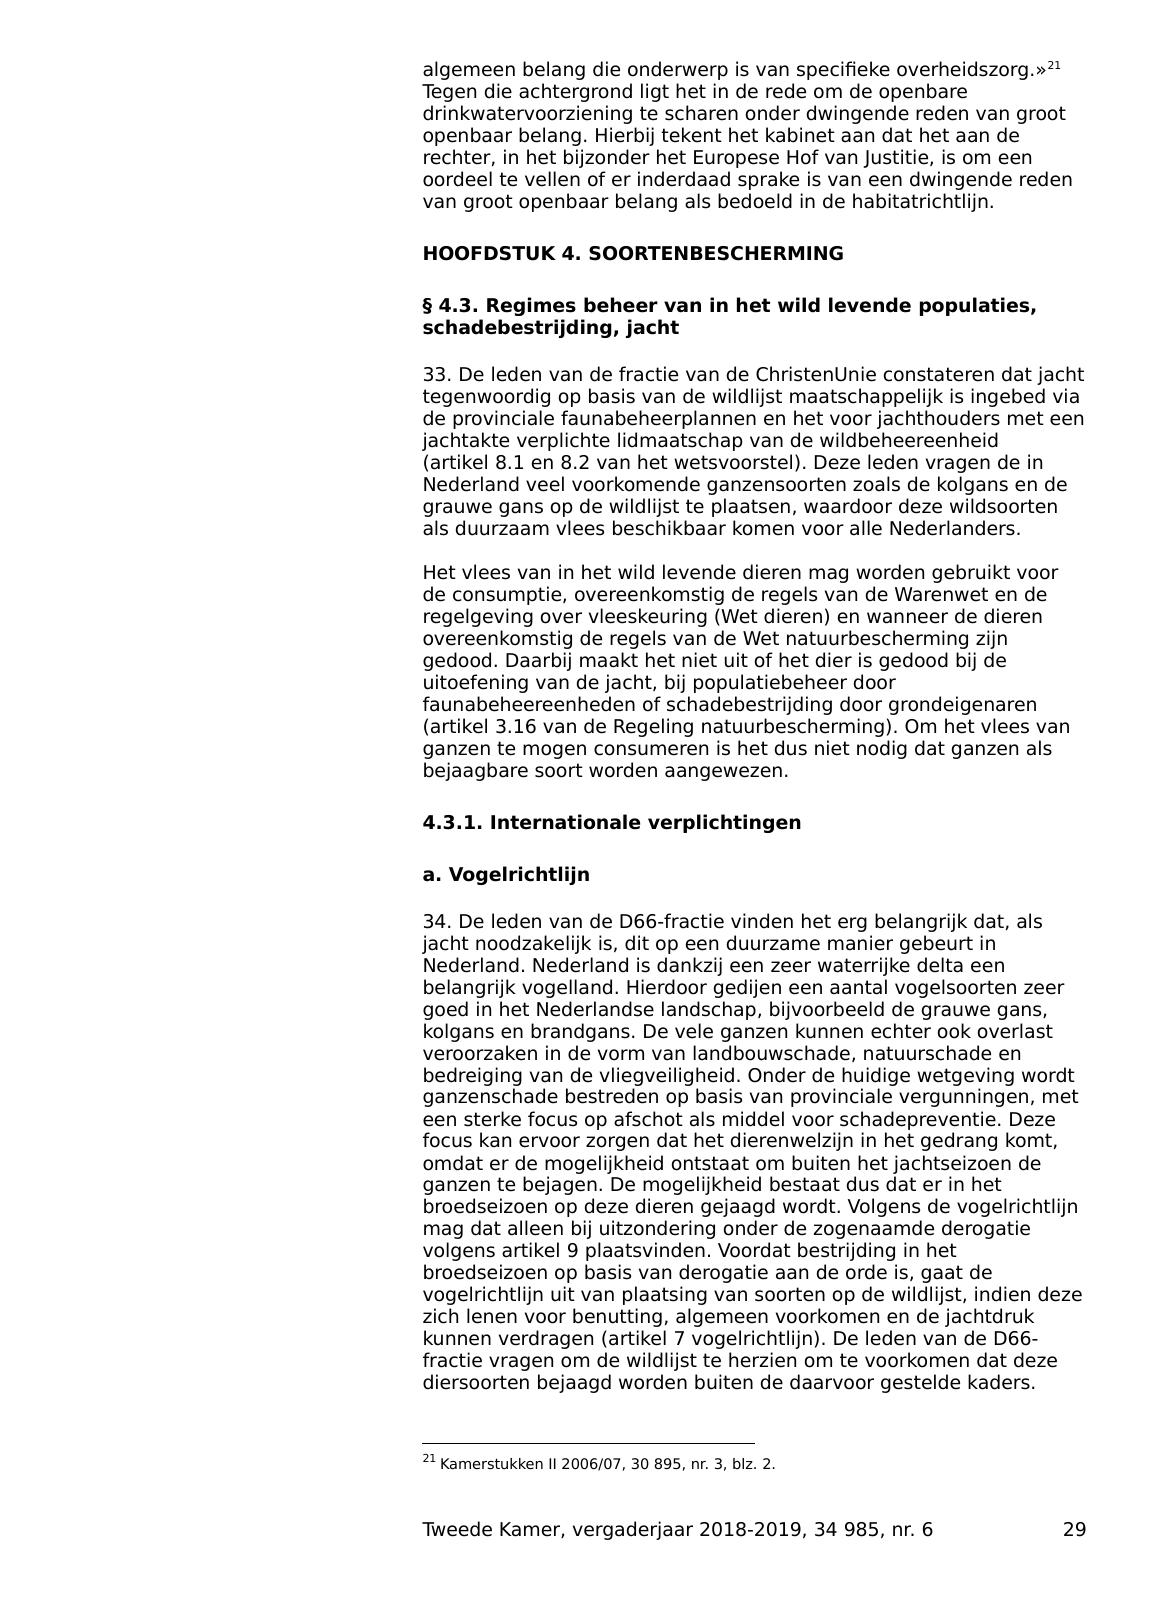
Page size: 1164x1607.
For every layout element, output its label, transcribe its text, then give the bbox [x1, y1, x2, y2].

text 33. De leden van de fractie van de ChristenUnie constateren dat jacht tegenwoordig op basis van de wildlijst maatschappelijk is ingebed via de provinciale faunabeheerplannen en het voor jachthouders met een jachtakte verplichte lidmaatschap van de wildbeheereenheid (artikel 8.1 en 8.2 van het wetsvoorstel). Deze leden vragen de in Nederland veel voorkomende ganzensoorten zoals de kolgans en de grauwe gans op de wildlijst te plaatsen, waardoor deze wildsoorten als duurzaam vlees beschikbaar komen voor alle Nederlanders. [422, 364, 1087, 540]
subtitle § 4.3. Regimes beheer van in het wild levende populaties, schadebestrijding, jacht [422, 295, 1087, 339]
text algemeen belang die onderwerp is van specifieke overheidszorg.» Tegen die achtergrond ligt het in de rede om de openbare drinkwatervoorziening te scharen onder dwingende reden van groot openbaar belang. Hierbij tekent het kabinet aan dat het aan de rechter, in het bijzonder het Europese Hof van Justitie, is om een oordeel te vellen of er inderdaad sprake is van een dwingende reden van groot openbaar belang als bedoeld in de habitatrichtlijn. [422, 59, 1087, 213]
text Het vlees van in het wild levende dieren mag worden gebruikt voor de consumptie, overeenkomstig de regels van de Warenwet en de regelgeving over vleeskeuring (Wet dieren) en wanneer de dieren overeenkomstig de regels van de Wet natuurbescherming zijn gedood. Daarbij maakt het niet uit of het dier is gedood bij de uitoefening van de jacht, bij populatiebeheer door faunabeheereenheden of schadebestrijding door grondeigenaren (artikel 3.16 van de Regeling natuurbescherming). Om het vlees van ganzen te mogen consumeren is het dus niet nodig dat ganzen als bejaagbare soort worden aangewezen. [422, 562, 1087, 782]
text 34. De leden van de D66-fractie vinden het erg belangrijk dat, als jacht noodzakelijk is, dit op een duurzame manier gebeurt in Nederland. Nederland is dankzij een zeer waterrijke delta een belangrijk vogelland. Hierdoor gedijen een aantal vogelsoorten zeer goed in het Nederlandse landschap, bijvoorbeeld de grauwe gans, kolgans en brandgans. De vele ganzen kunnen echter ook overlast veroorzaken in de vorm van landbouwschade, natuurschade en bedreiging van de vliegveiligheid. Onder de huidige wetgeving wordt ganzenschade bestreden op basis van provinciale vergunningen, met een sterke focus op afschot als middel voor schadepreventie. Deze focus kan ervoor zorgen dat het dierenwelzijn in het gedrang komt, omdat er de mogelijkheid ontstaat om buiten het jachtseizoen de ganzen te bejagen. De mogelijkheid bestaat dus dat er in het broedseizoen op deze dieren gejaagd wordt. Volgens de vogelrichtlijn mag dat alleen bij uitzondering onder de zogenaamde derogatie volgens artikel 9 plaatsvinden. Voordat bestrijding in het broedseizoen op basis van derogatie aan de orde is, gaat de vogelrichtlijn uit van plaatsing van soorten op de wildlijst, indien deze zich lenen voor benutting, algemeen voorkomen en de jachtdruk kunnen verdragen (artikel 7 vogelrichtlijn). De leden van de D66-fractie vragen om de wildlijst te herzien om te voorkomen dat deze diersoorten bejaagd worden buiten de daarvoor gestelde kaders. [422, 911, 1087, 1394]
subtitle 4.3.1. Internationale verplichtingen [422, 812, 1087, 834]
text Kamerstukken II 2006/07, 30 895, nr. 3, blz. 2. [422, 1452, 1087, 1474]
subtitle HOOFDSTUK 4. SOORTENBESCHERMING [422, 243, 1087, 265]
subtitle a. Vogelrichtlijn [422, 864, 1087, 886]
